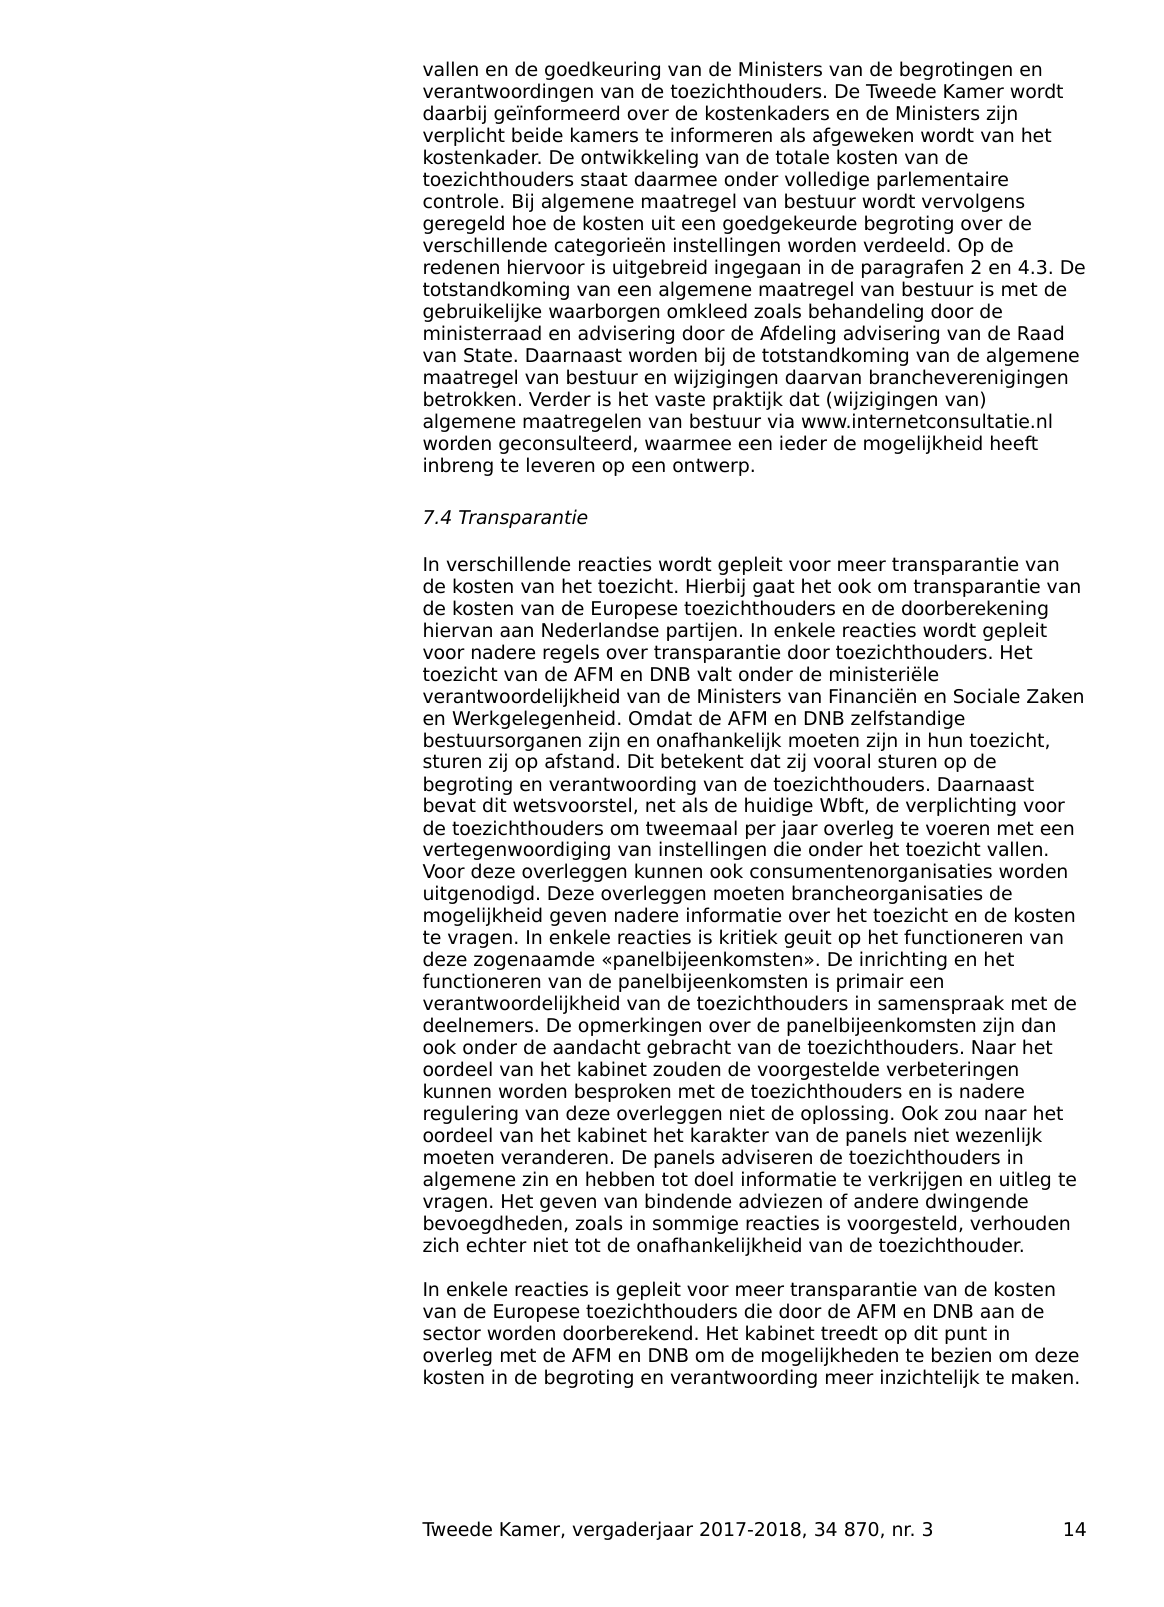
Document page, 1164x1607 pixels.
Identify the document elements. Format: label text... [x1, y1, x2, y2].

subtitle 7.4 Transparantie [422, 507, 1087, 529]
text In enkele reacties is gepleit voor meer transparantie van de kosten van de Europese toezichthouders die door de AFM en DNB aan de sector worden doorberekend. Het kabinet treedt op dit punt in overleg met de AFM en DNB om de mogelijkheden te bezien om deze kosten in de begroting en verantwoording meer inzichtelijk te maken. [422, 1279, 1087, 1389]
text vallen en de goedkeuring van de Ministers van de begrotingen en verantwoordingen van de toezichthouders. De Tweede Kamer wordt daarbij geïnformeerd over de kostenkaders en de Ministers zijn verplicht beide kamers te informeren als afgeweken wordt van het kostenkader. De ontwikkeling van de totale kosten van de toezichthouders staat daarmee onder volledige parlementaire controle. Bij algemene maatregel van bestuur wordt vervolgens geregeld hoe de kosten uit een goedgekeurde begroting over de verschillende categorieën instellingen worden verdeeld. Op de redenen hiervoor is uitgebreid ingegaan in de paragrafen 2 en 4.3. De totstandkoming van een algemene maatregel van bestuur is met de gebruikelijke waarborgen omkleed zoals behandeling door de ministerraad en advisering door de Afdeling advisering van de Raad van State. Daarnaast worden bij de totstandkoming van de algemene maatregel van bestuur en wijzigingen daarvan brancheverenigingen betrokken. Verder is het vaste praktijk dat (wijzigingen van) algemene maatregelen van bestuur via www.internetconsultatie.nl worden geconsulteerd, waarmee een ieder de mogelijkheid heeft inbreng te leveren op een ontwerp. [422, 59, 1087, 477]
text In verschillende reacties wordt gepleit voor meer transparantie van de kosten van het toezicht. Hierbij gaat het ook om transparantie van de kosten van de Europese toezichthouders en de doorberekening hiervan aan Nederlandse partijen. In enkele reacties wordt gepleit voor nadere regels over transparantie door toezichthouders. Het toezicht van de AFM en DNB valt onder de ministeriële verantwoordelijkheid van de Ministers van Financiën en Sociale Zaken en Werkgelegenheid. Omdat de AFM en DNB zelfstandige bestuursorganen zijn en onafhankelijk moeten zijn in hun toezicht, sturen zij op afstand. Dit betekent dat zij vooral sturen op de begroting en verantwoording van de toezichthouders. Daarnaast bevat dit wetsvoorstel, net als de huidige Wbft, de verplichting voor de toezichthouders om tweemaal per jaar overleg te voeren met een vertegenwoordiging van instellingen die onder het toezicht vallen. Voor deze overleggen kunnen ook consumentenorganisaties worden uitgenodigd. Deze overleggen moeten brancheorganisaties de mogelijkheid geven nadere informatie over het toezicht en de kosten te vragen. In enkele reacties is kritiek geuit op het functioneren van deze zogenaamde «panelbijeenkomsten». De inrichting en het functioneren van de panelbijeenkomsten is primair een verantwoordelijkheid van de toezichthouders in samenspraak met de deelnemers. De opmerkingen over de panelbijeenkomsten zijn dan ook onder de aandacht gebracht van de toezichthouders. Naar het oordeel van het kabinet zouden de voorgestelde verbeteringen kunnen worden besproken met de toezichthouders en is nadere regulering van deze overleggen niet de oplossing. Ook zou naar het oordeel van het kabinet het karakter van de panels niet wezenlijk moeten veranderen. De panels adviseren de toezichthouders in algemene zin en hebben tot doel informatie te verkrijgen en uitleg te vragen. Het geven van bindende adviezen of andere dwingende bevoegdheden, zoals in sommige reacties is voorgesteld, verhouden zich echter niet tot de onafhankelijkheid van de toezichthouder. [422, 554, 1087, 1257]
